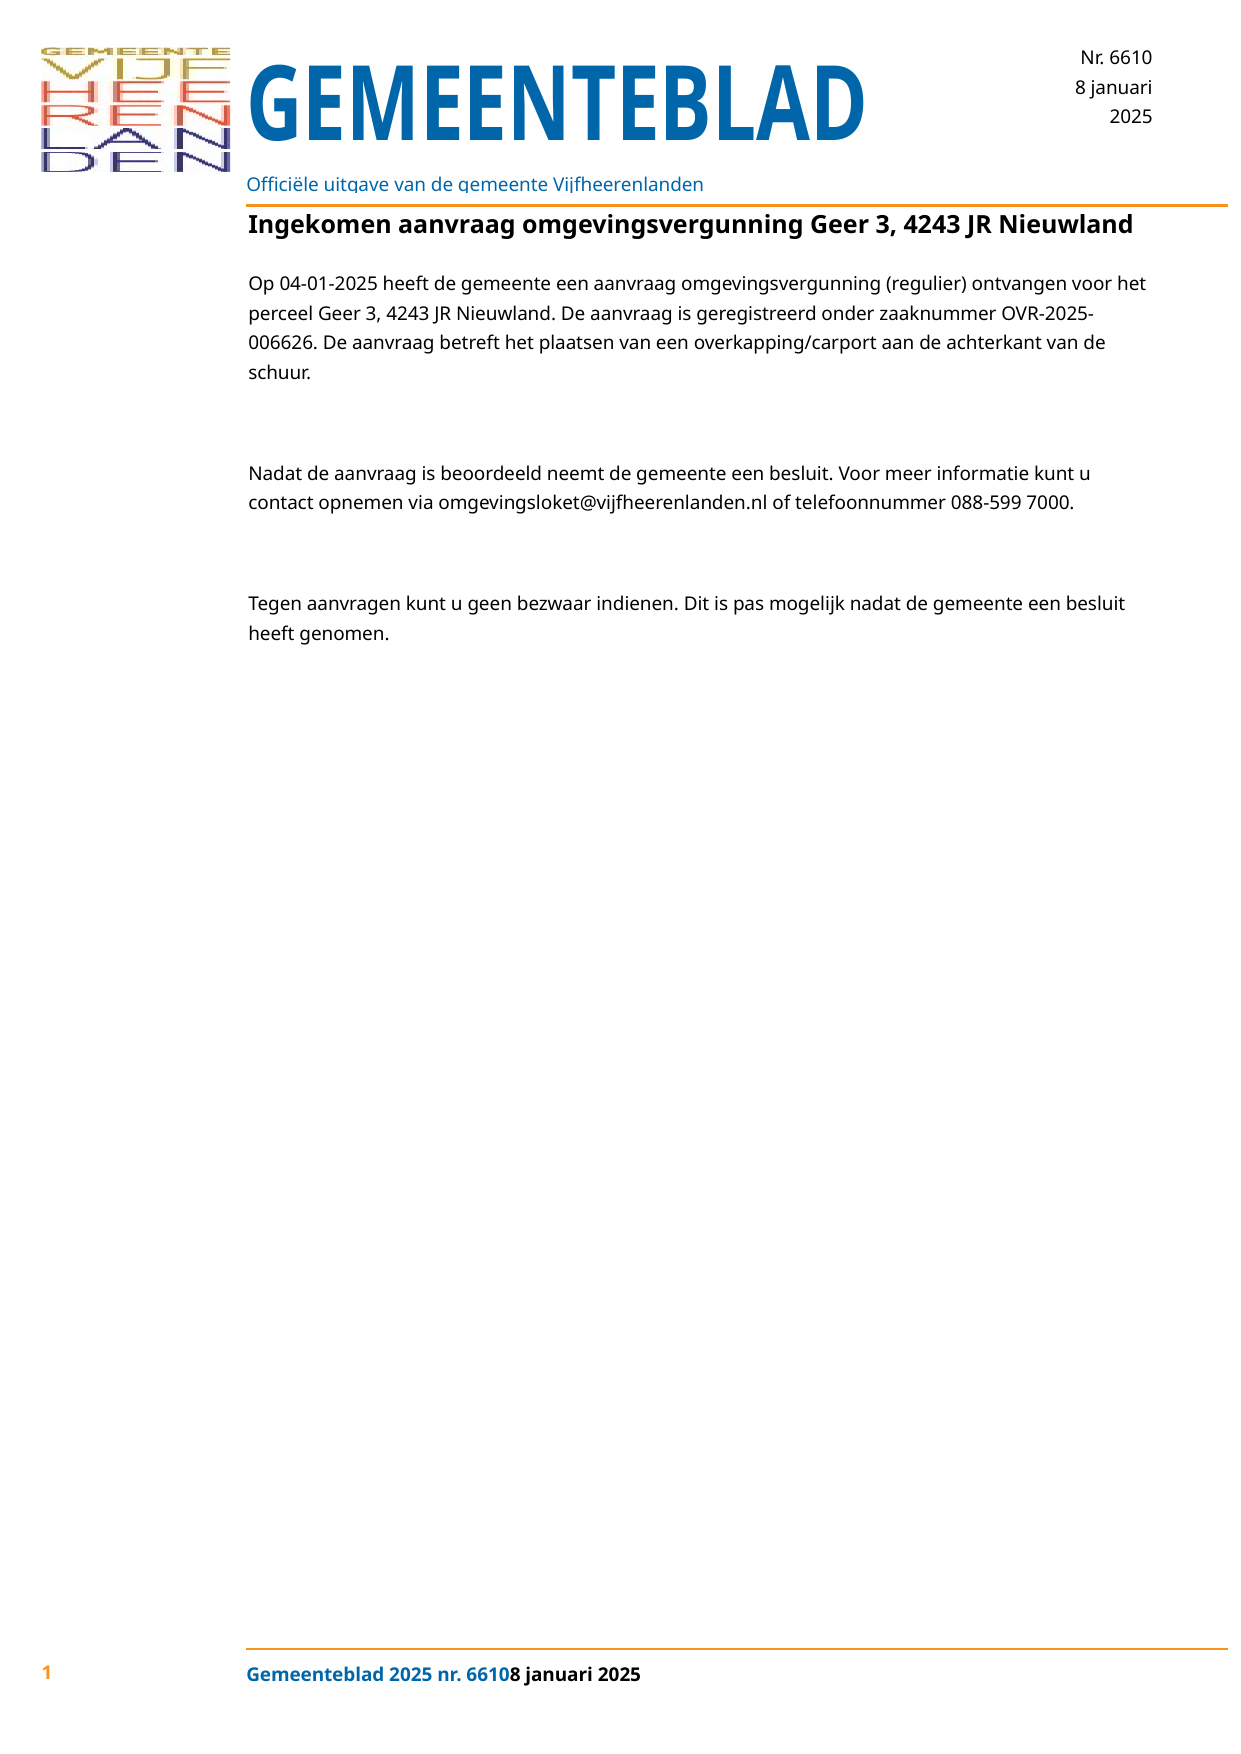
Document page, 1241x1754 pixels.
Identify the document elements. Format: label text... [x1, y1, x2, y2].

text Op 04-01-2025 heeft de gemeente een aanvraag omgevingsvergunning (regulier) ontvangen voor het perceel Geer 3, 4243 JR Nieuwland. De aanvraag is geregistreerd onder zaaknummer OVR-2025-006626. De aanvraag betreft het plaatsen van een overkapping/carport aan de achterkant van de schuur. [248, 270, 1152, 385]
text Nadat de aanvraag is beoordeeld neemt de gemeente een besluit. Voor meer informatie kunt u contact opnemen via omgevingsloket@vijfheerenlanden.nl of telefoonnummer 088-599 7000. [248, 460, 1152, 515]
picture [41, 47, 231, 172]
text Tegen aanvragen kunt u geen bezwaar indienen. Dit is pas mogelijk nadat de gemeente een besluit heeft genomen. [248, 590, 1152, 646]
text Ingekomen aanvraag omgevingsvergunning Geer 3, 4243 JR Nieuwland [248, 207, 1152, 241]
